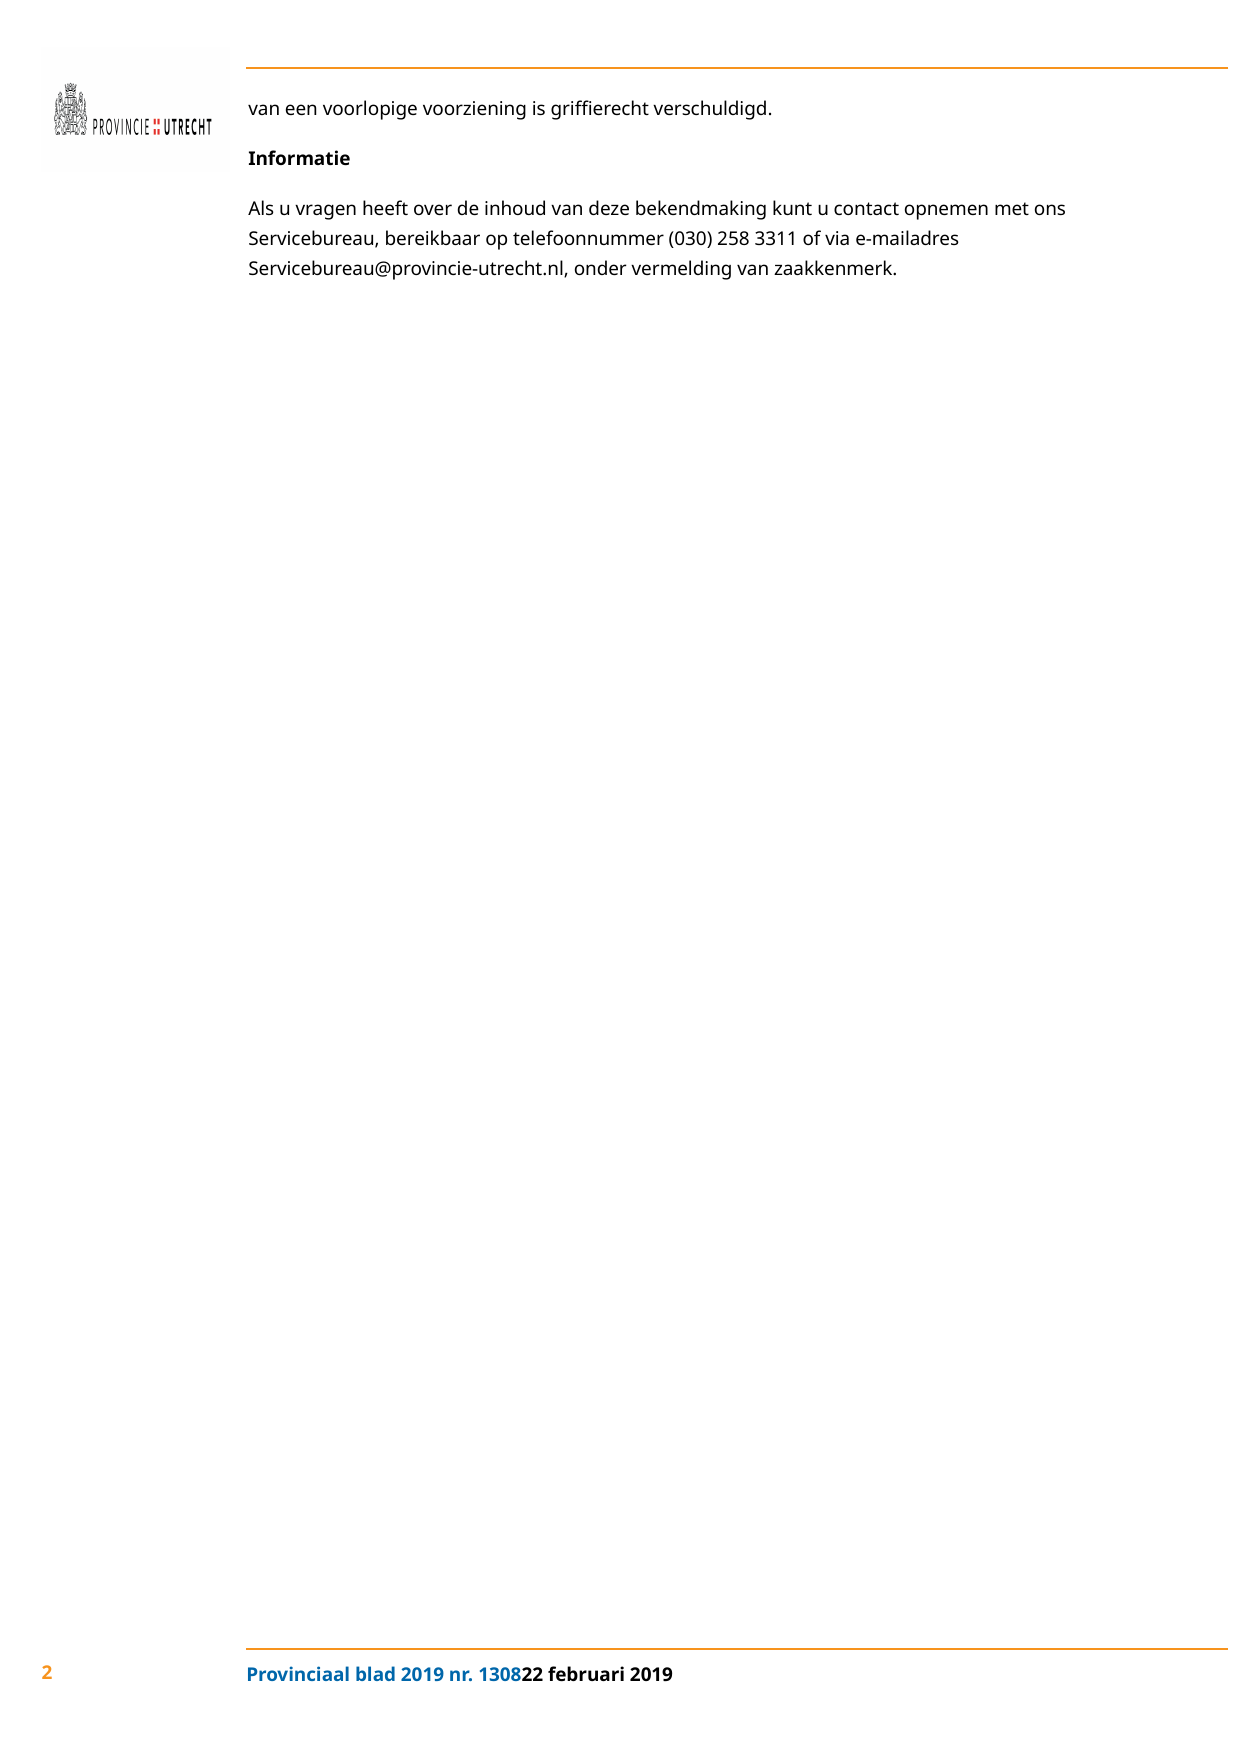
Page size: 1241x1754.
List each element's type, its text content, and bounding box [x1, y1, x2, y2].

text van een voorlopige voorziening is griffierecht verschuldigd. [248, 95, 1152, 121]
text Als u vragen heeft over de inhoud van deze bekendmaking kunt u contact opnemen met ons Servicebureau, bereikbaar op telefoonnummer (030) 258 3311 of via e-mailadres Servicebureau@provincie-utrecht.nl, onder vermelding van zaakkenmerk. [248, 196, 1152, 281]
text Informatie [248, 145, 1152, 171]
picture [41, 47, 231, 172]
